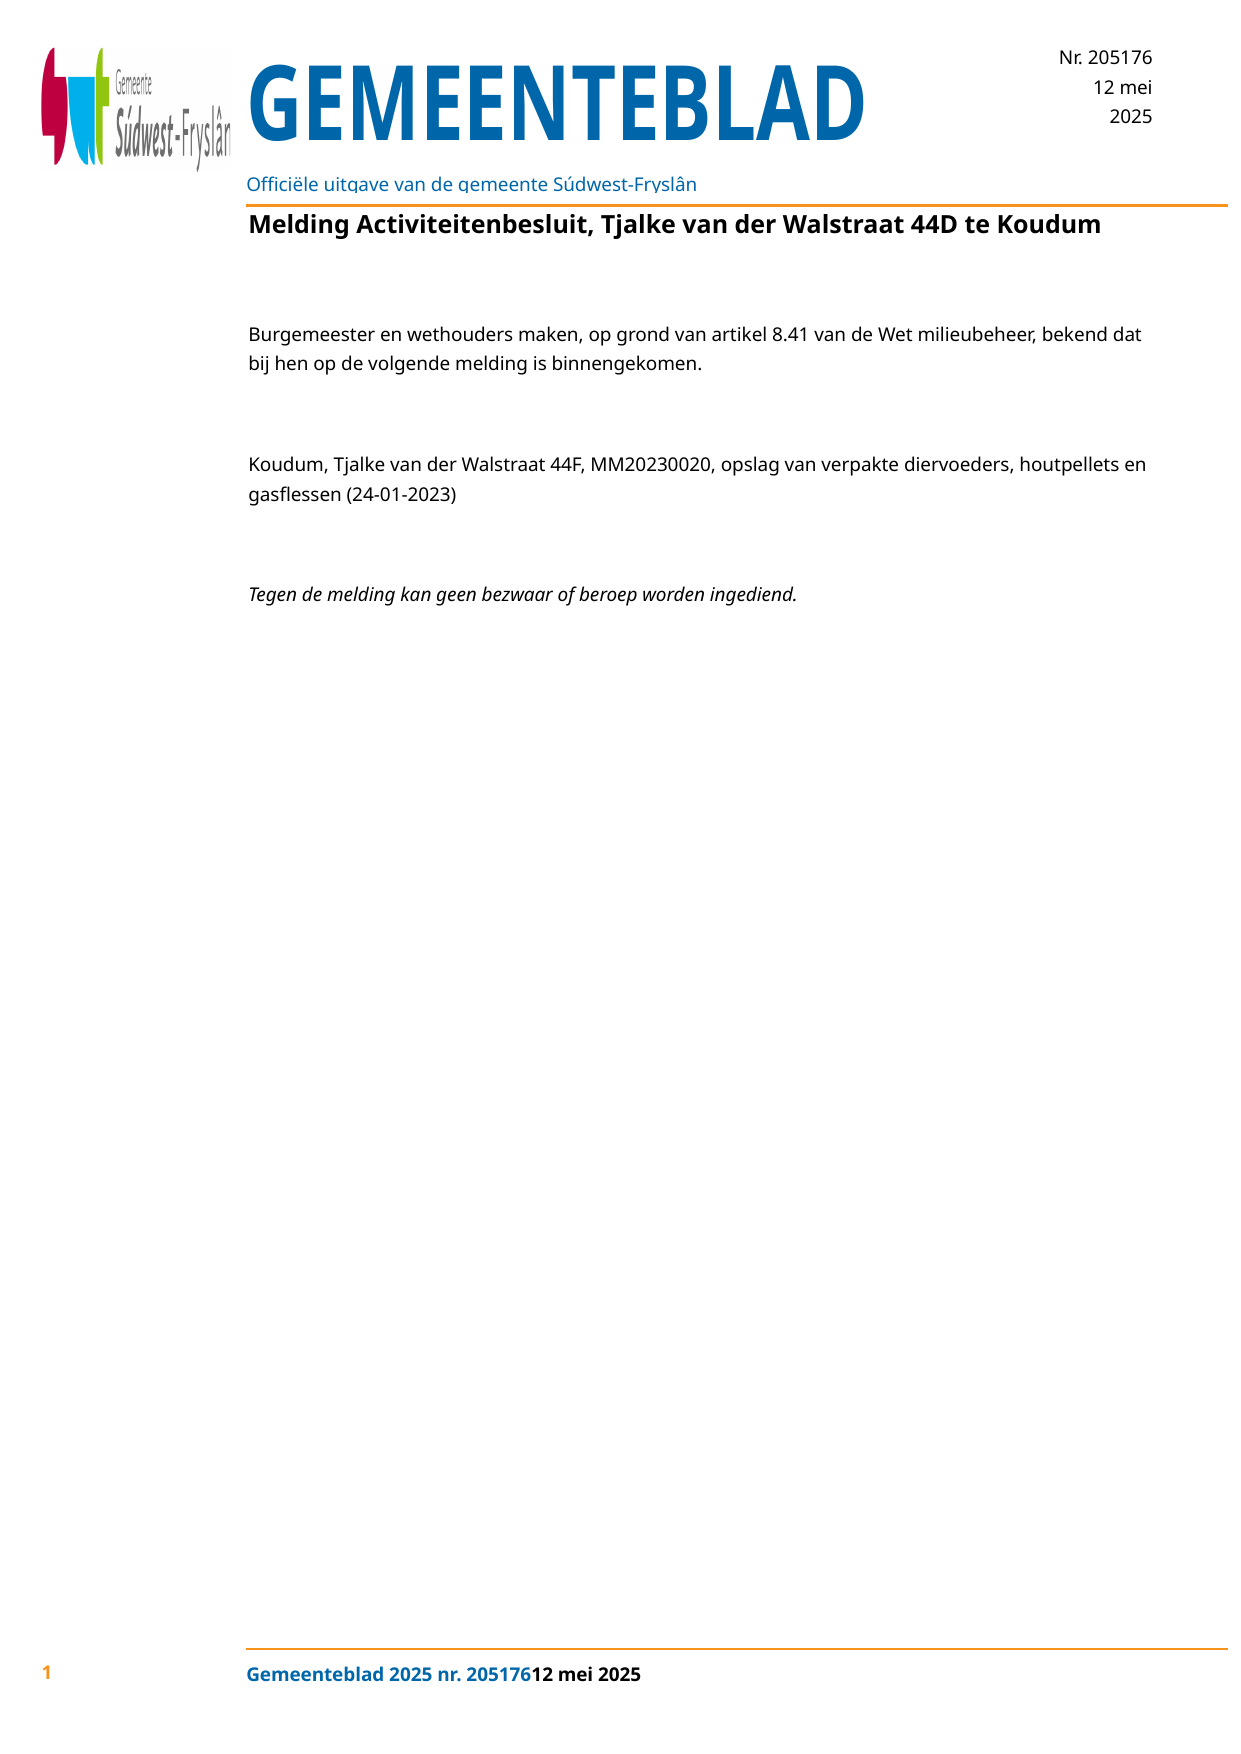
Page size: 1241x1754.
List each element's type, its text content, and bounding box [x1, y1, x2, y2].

text Melding Activiteitenbesluit, Tjalke van der Walstraat 44D te Koudum [248, 207, 1152, 241]
picture [41, 47, 231, 172]
text Koudum, Tjalke van der Walstraat 44F, MM20230020, opslag van verpakte diervoeders, houtpellets en gasflessen (24-01-2023) [248, 451, 1152, 506]
text Tegen de melding kan geen bezwaar of beroep worden ingediend. [248, 582, 1152, 607]
text Burgemeester en wethouders maken, op grond van artikel 8.41 van de Wet milieubeheer, bekend dat bij hen op de volgende melding is binnengekomen. [248, 321, 1152, 376]
